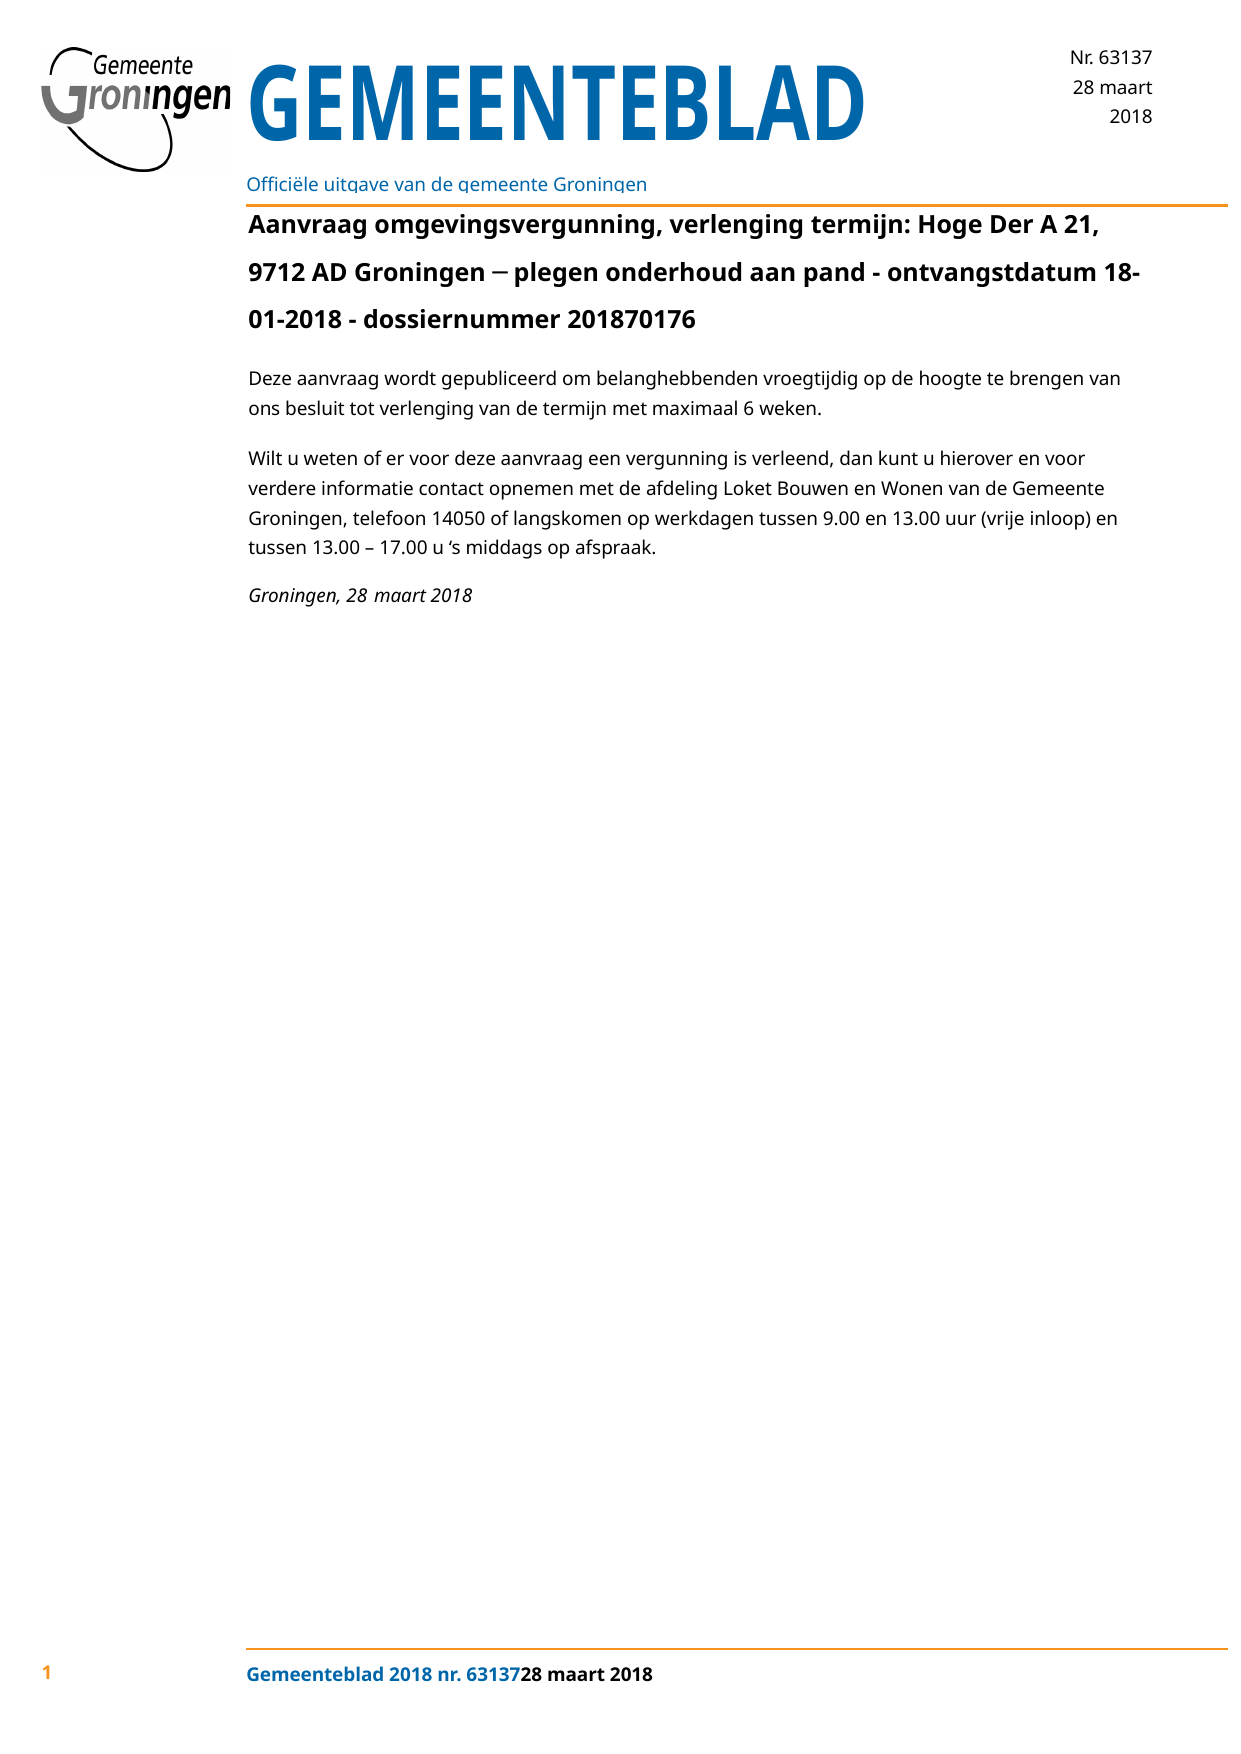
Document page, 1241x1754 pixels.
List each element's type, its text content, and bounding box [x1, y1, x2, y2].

text Aanvraag omgevingsvergunning, verlenging termijn: Hoge Der A 21, 9712 AD Groningen ─ plegen onderhoud aan pand - ontvangstdatum 18-01-2018 - dossiernummer 201870176 [248, 207, 1152, 336]
text Deze aanvraag wordt gepubliceerd om belanghebbenden vroegtijdig op de hoogte te brengen van ons besluit tot verlenging van de termijn met maximaal 6 weken. [248, 366, 1152, 421]
text Groningen, 28 maart 2018 [248, 582, 1152, 608]
picture [41, 47, 231, 172]
text Wilt u weten of er voor deze aanvraag een vergunning is verleend, dan kunt u hierover en voor verdere informatie contact opnemen met de afdeling Loket Bouwen en Wonen van de Gemeente Groningen, telefoon 14050 of langskomen op werkdagen tussen 9.00 en 13.00 uur (vrije inloop) en tussen 13.00 – 17.00 u ‘s middags op afspraak. [248, 446, 1152, 560]
